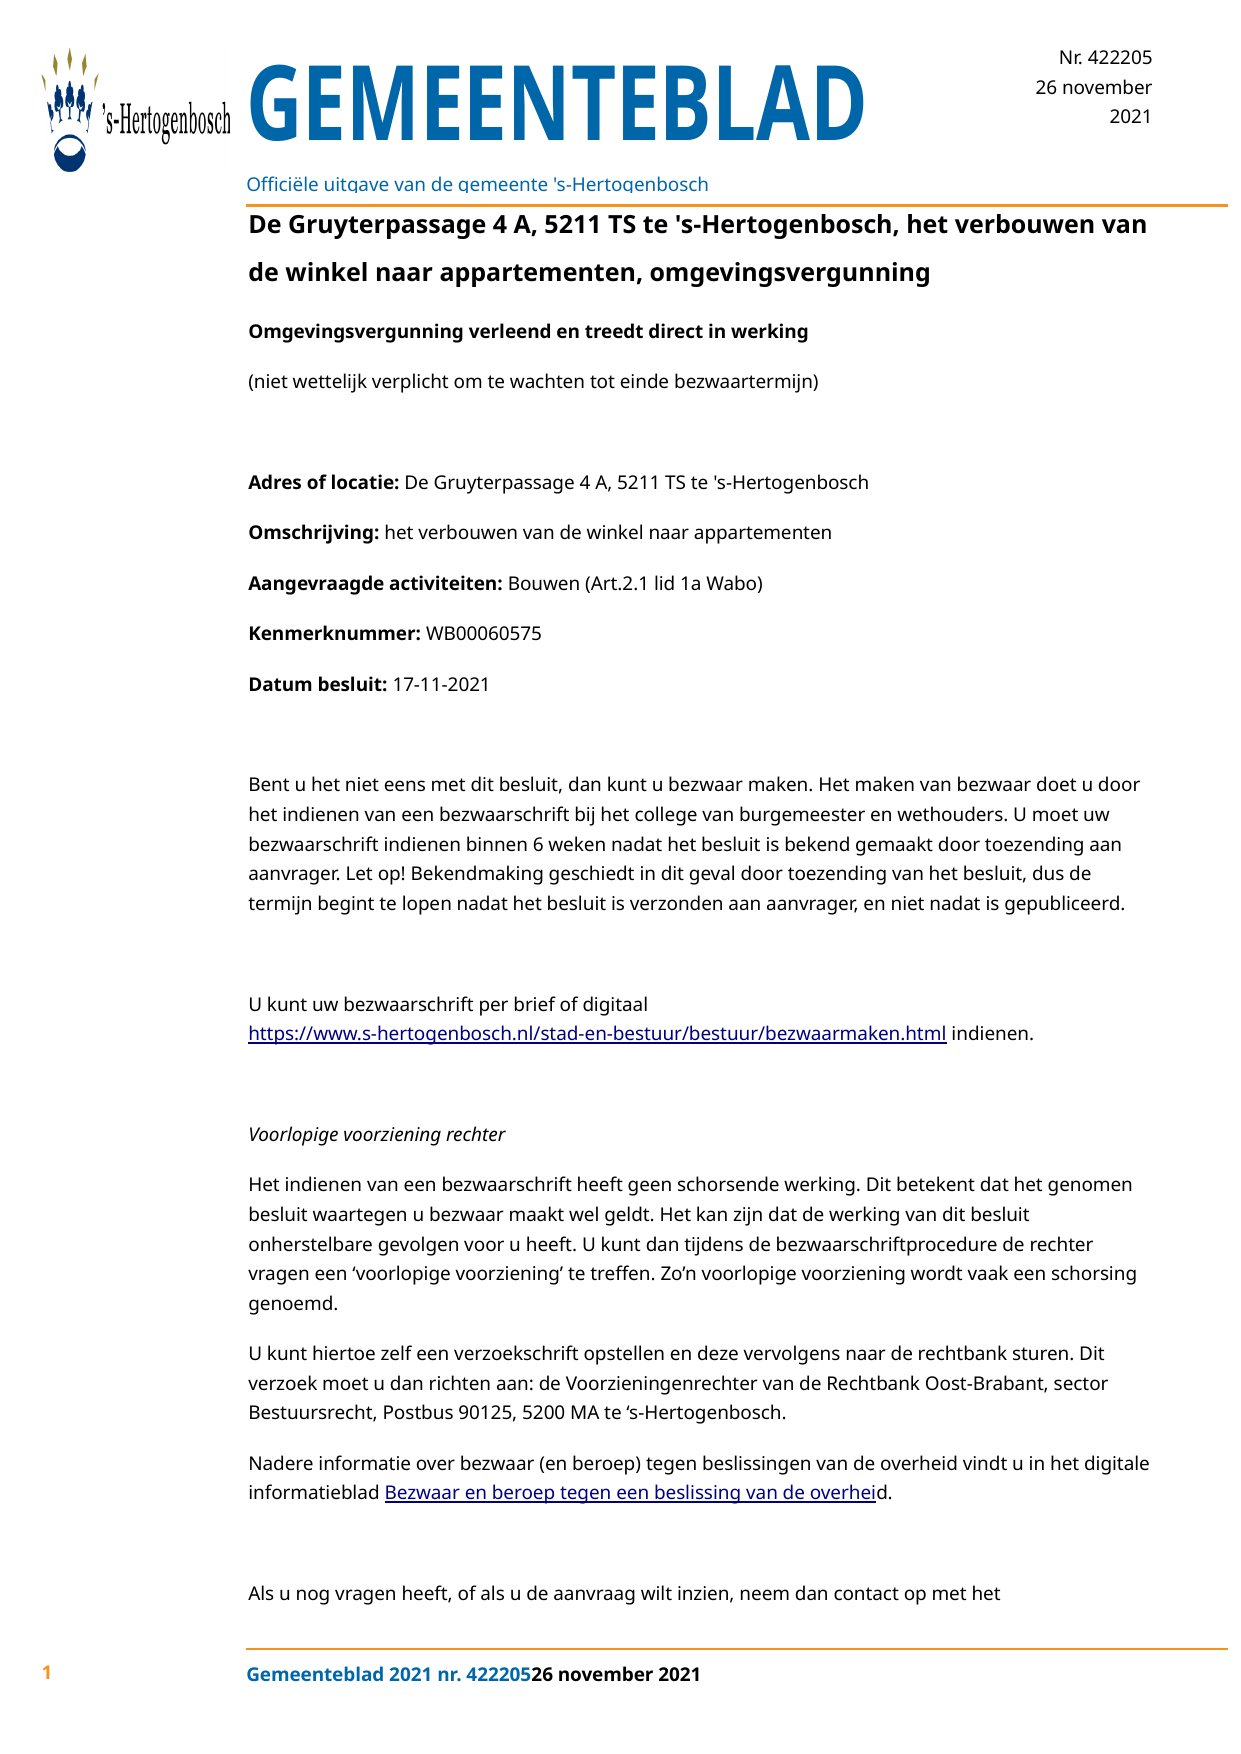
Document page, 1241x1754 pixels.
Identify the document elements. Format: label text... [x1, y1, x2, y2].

text (niet wettelijk verplicht om te wachten tot einde bezwaartermijn) [248, 368, 1152, 394]
text Omgevingsvergunning verleend en treedt direct in werking [248, 318, 1152, 344]
text Als u nog vragen heeft, of als u de aanvraag wilt inzien, neem dan contact op met het [248, 1580, 1152, 1606]
text U kunt uw bezwaarschrift per brief of digitaal https://www.s-hertogenbosch.nl/stad-en-bestuur/bestuur/bezwaarmaken.html indienen. [248, 991, 1152, 1046]
text Aangevraagde activiteiten: Bouwen (Art.2.1 lid 1a Wabo) [248, 570, 1152, 596]
text Kenmerknummer: WB00060575 [248, 620, 1152, 646]
picture [41, 47, 231, 172]
text U kunt hiertoe zelf een verzoekschrift opstellen en deze vervolgens naar de rechtbank sturen. Dit verzoek moet u dan richten aan: de Voorzieningenrechter van de Rechtbank Oost-Brabant, sector Bestuursrecht, Postbus 90125, 5200 MA te ‘s-Hertogenbosch. [248, 1340, 1152, 1425]
text Omschrijving: het verbouwen van de winkel naar appartementen [248, 519, 1152, 545]
text Het indienen van een bezwaarschrift heeft geen schorsende werking. Dit betekent dat het genomen besluit waartegen u bezwaar maakt wel geldt. Het kan zijn dat de werking van dit besluit onherstelbare gevolgen voor u heeft. U kunt dan tijdens de bezwaarschriftprocedure de rechter vragen een ‘voorlopige voorziening’ te treffen. Zo’n voorlopige voorziening wordt vaak een schorsing genoemd. [248, 1172, 1152, 1316]
text Datum besluit: 17-11-2021 [248, 671, 1152, 697]
text Bent u het niet eens met dit besluit, dan kunt u bezwaar maken. Het maken van bezwaar doet u door het indienen van een bezwaarschrift bij het college van burgemeester en wethouders. U moet uw bezwaarschrift indienen binnen 6 weken nadat het besluit is bekend gemaakt door toezending aan aanvrager. Let op! Bekendmaking geschiedt in dit geval door toezending van het besluit, dus de termijn begint te lopen nadat het besluit is verzonden aan aanvrager, en niet nadat is gepubliceerd. [248, 772, 1152, 916]
text Voorlopige voorziening rechter [248, 1121, 1152, 1147]
text De Gruyterpassage 4 A, 5211 TS te 's-Hertogenbosch, het verbouwen van de winkel naar appartementen, omgevingsvergunning [248, 207, 1152, 288]
text Adres of locatie: De Gruyterpassage 4 A, 5211 TS te 's-Hertogenbosch [248, 469, 1152, 495]
text Nadere informatie over bezwaar (en beroep) tegen beslissingen van de overheid vindt u in het digitale informatieblad Bezwaar en beroep tegen een beslissing van de overheid. [248, 1450, 1152, 1505]
